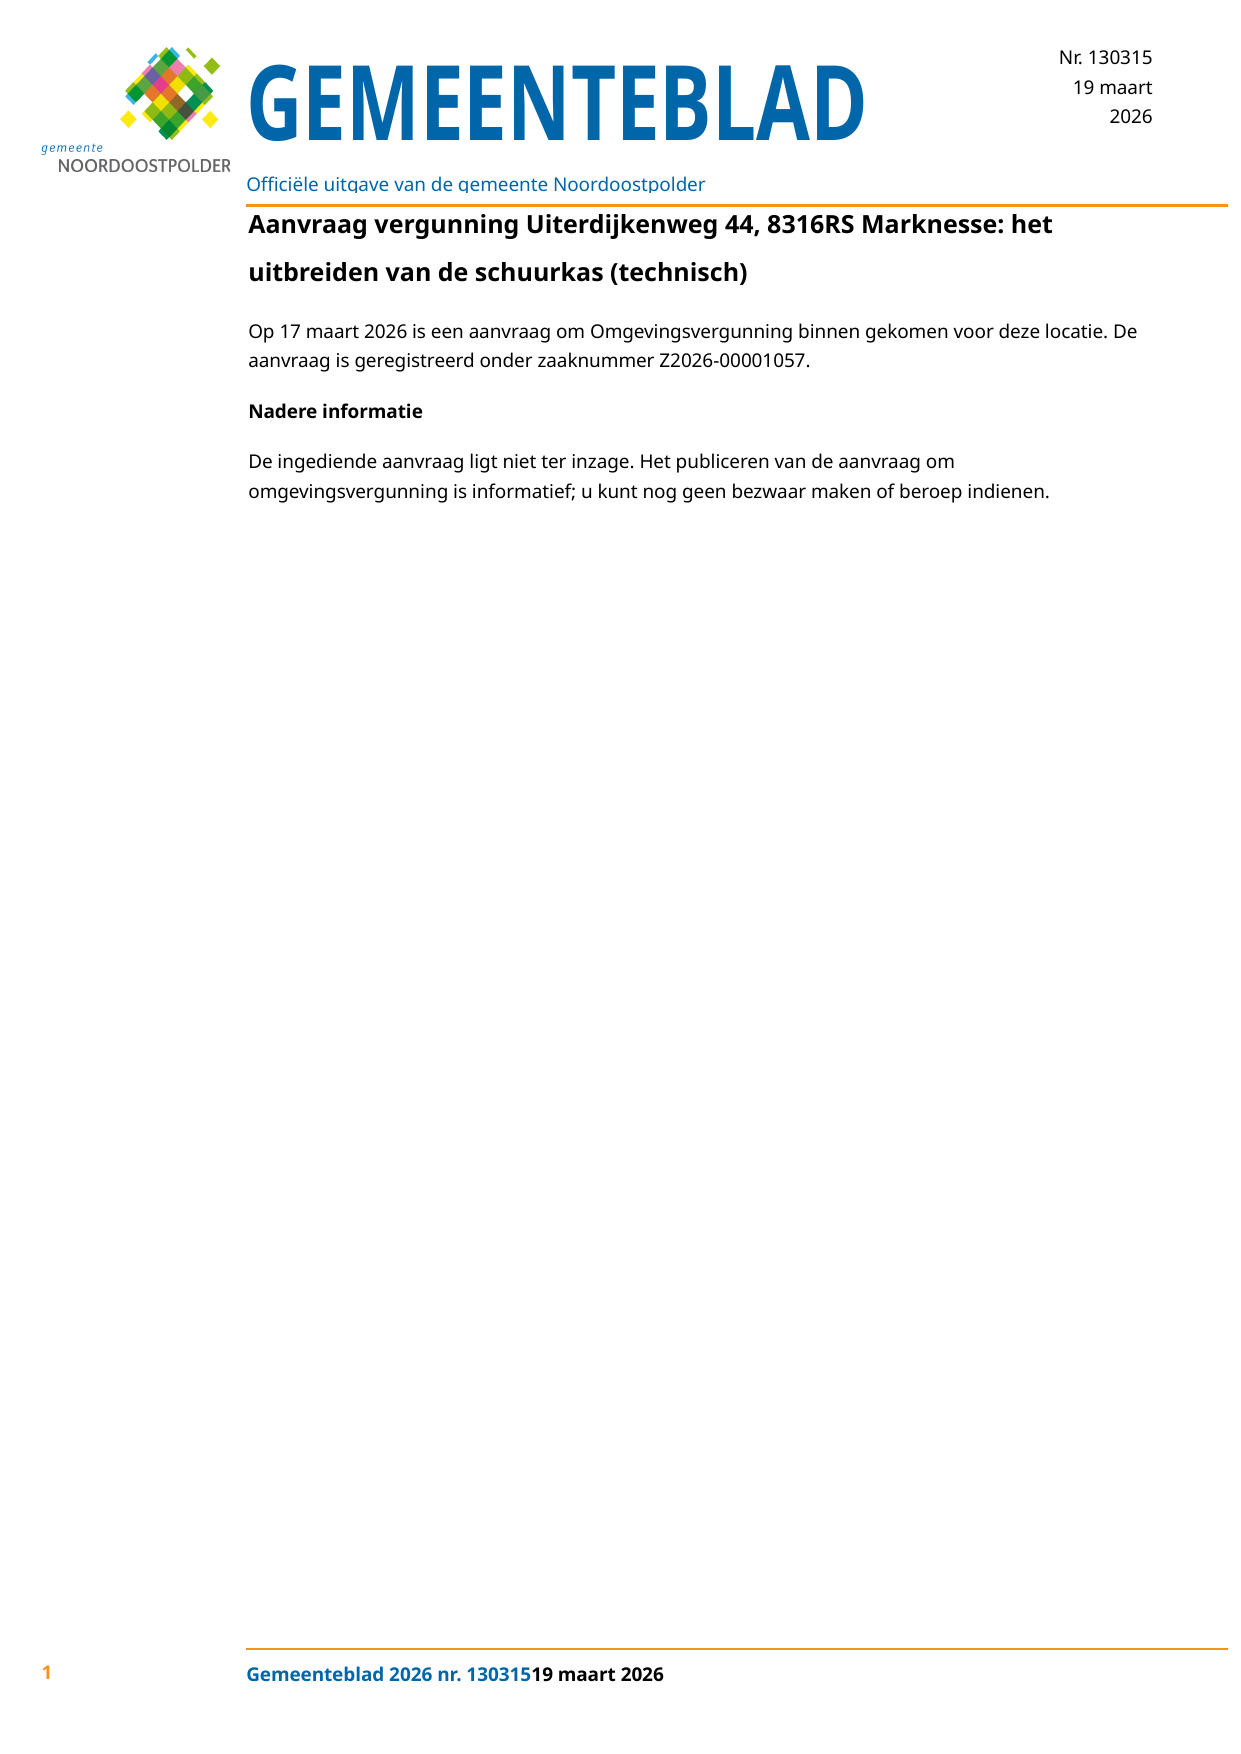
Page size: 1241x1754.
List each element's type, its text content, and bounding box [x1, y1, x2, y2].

text Aanvraag vergunning Uiterdijkenweg 44, 8316RS Marknesse: het uitbreiden van de schuurkas (technisch) [248, 207, 1152, 288]
text De ingediende aanvraag ligt niet ter inzage. Het publiceren van de aanvraag om omgevingsvergunning is informatief; u kunt nog geen bezwaar maken of beroep indienen. [248, 448, 1152, 504]
text Op 17 maart 2026 is een aanvraag om Omgevingsvergunning binnen gekomen voor deze locatie. De aanvraag is geregistreerd onder zaaknummer Z2026-00001057. [248, 318, 1152, 373]
picture [41, 47, 231, 172]
text Nadere informatie [248, 398, 1152, 424]
